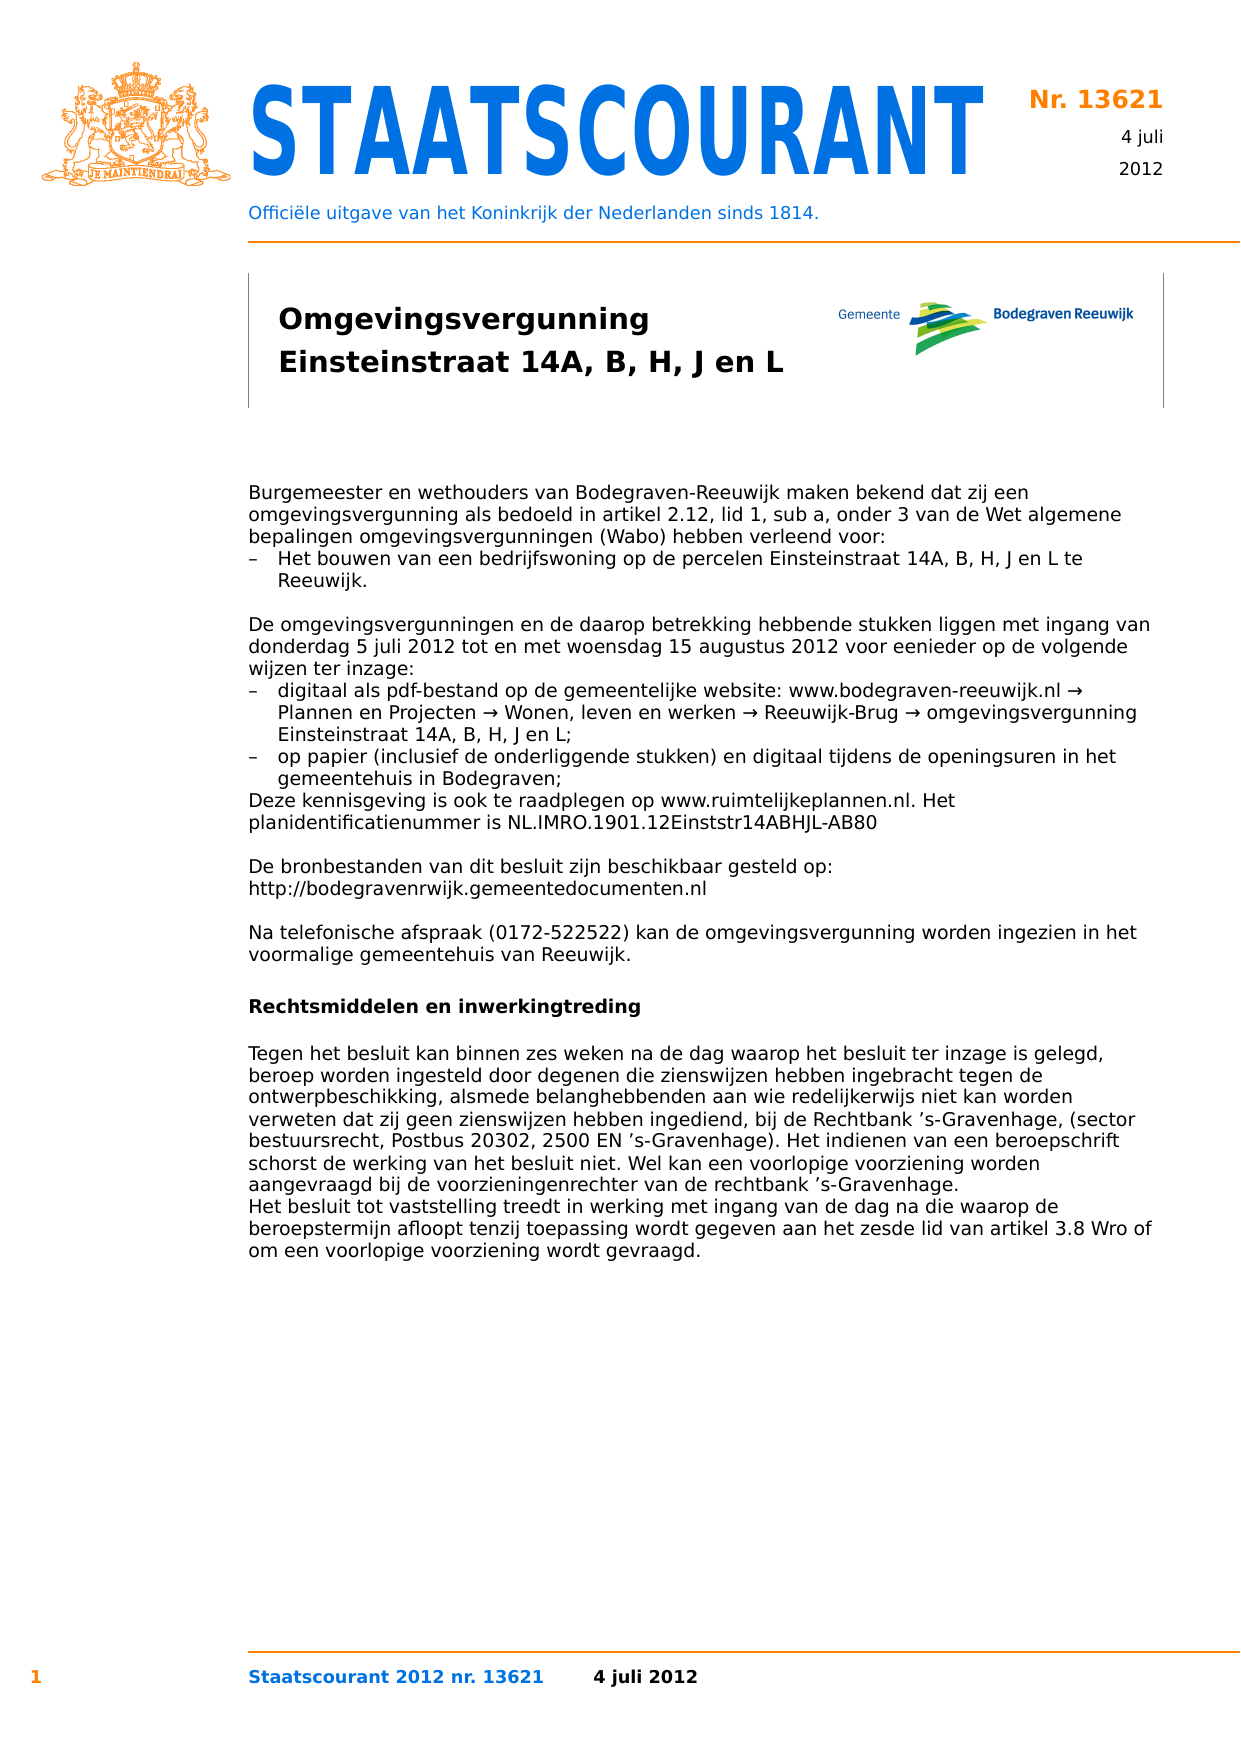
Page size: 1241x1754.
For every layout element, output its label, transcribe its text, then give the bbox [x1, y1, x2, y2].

text De omgevingsvergunningen en de daarop betrekking hebbende stukken liggen met ingang van donderdag 5 juli 2012 tot en met woensdag 15 augustus 2012 voor eenieder op de volgende wijzen ter inzage: [248, 614, 1163, 680]
text De bronbestanden van dit besluit zijn beschikbaar gesteld op: http://bodegravenrwijk.gemeentedocumenten.nl [248, 856, 1163, 900]
picture [41, 62, 231, 186]
table_cell 4 juli [998, 121, 1240, 153]
text Tegen het besluit kan binnen zes weken na de dag waarop het besluit ter inzage is gelegd, beroep worden ingesteld door degenen die zienswijzen hebben ingebracht tegen de ontwerpbeschikking, alsmede belanghebbenden aan wie redelijkerwijs niet kan worden verweten dat zij geen zienswijzen hebben ingediend, bij de Rechtbank ’s-Gravenhage, (sector bestuursrecht, Postbus 20302, 2500 EN ’s-Gravenhage). Het indienen van een beroepschrift schorst de werking van het besluit niet. Wel kan een voorlopige voorziening worden aangevraagd bij de voorzieningenrechter van de rechtbank ’s-Gravenhage. [248, 1042, 1163, 1196]
text Na telefonische afspraak (0172-522522) kan de omgevingsvergunning worden ingezien in het voormalige gemeentehuis van Reeuwijk. [248, 922, 1163, 966]
text – digitaal als pdf-bestand op de gemeentelijke website: www.bodegraven-reeuwijk.nl → Plannen en Projecten → Wonen, leven en werken → Reeuwijk-Brug → omgevingsvergunning Einsteinstraat 14A, B, H, J en L; [248, 680, 1163, 746]
table_header Nr. 13621 [998, 62, 1240, 121]
table_cell 2012 [998, 153, 1240, 203]
text Burgemeester en wethouders van Bodegraven-Reeuwijk maken bekend dat zij een omgevingsvergunning als bedoeld in artikel 2.12, lid 1, sub a, onder 3 van de Wet algemene bepalingen omgevingsvergunningen (Wabo) hebben verleend voor: [248, 482, 1163, 548]
picture [838, 302, 1134, 356]
text Deze kennisgeving is ook te raadplegen op www.ruimtelijkeplannen.nl. Het planidentificatienummer is NL.IMRO.1901.12Einststr14ABHJL-AB80 [248, 790, 1163, 834]
subtitle Rechtsmiddelen en inwerkingtreding [248, 996, 1163, 1017]
text – op papier (inclusief de onderliggende stukken) en digitaal tijdens de openingsuren in het gemeentehuis in Bodegraven; [248, 746, 1163, 790]
text Het besluit tot vaststelling treedt in werking met ingang van de dag na die waarop de beroepstermijn afloopt tenzij toepassing wordt gegeven aan het zesde lid van artikel 3.8 Wro of om een voorlopige voorziening wordt gevraagd. [248, 1196, 1163, 1262]
table_header STAATSCOURANT [248, 62, 998, 203]
table_header [25, 62, 248, 241]
table_cell Officiële uitgave van het Koninkrijk der Nederlanden sinds 1814. [248, 203, 1240, 241]
text – Het bouwen van een bedrijfswoning op de percelen Einsteinstraat 14A, B, H, J en L te Reeuwijk. [248, 548, 1163, 592]
subtitle Omgevingsvergunning Einsteinstraat 14A, B, H, J en L [249, 273, 1163, 408]
